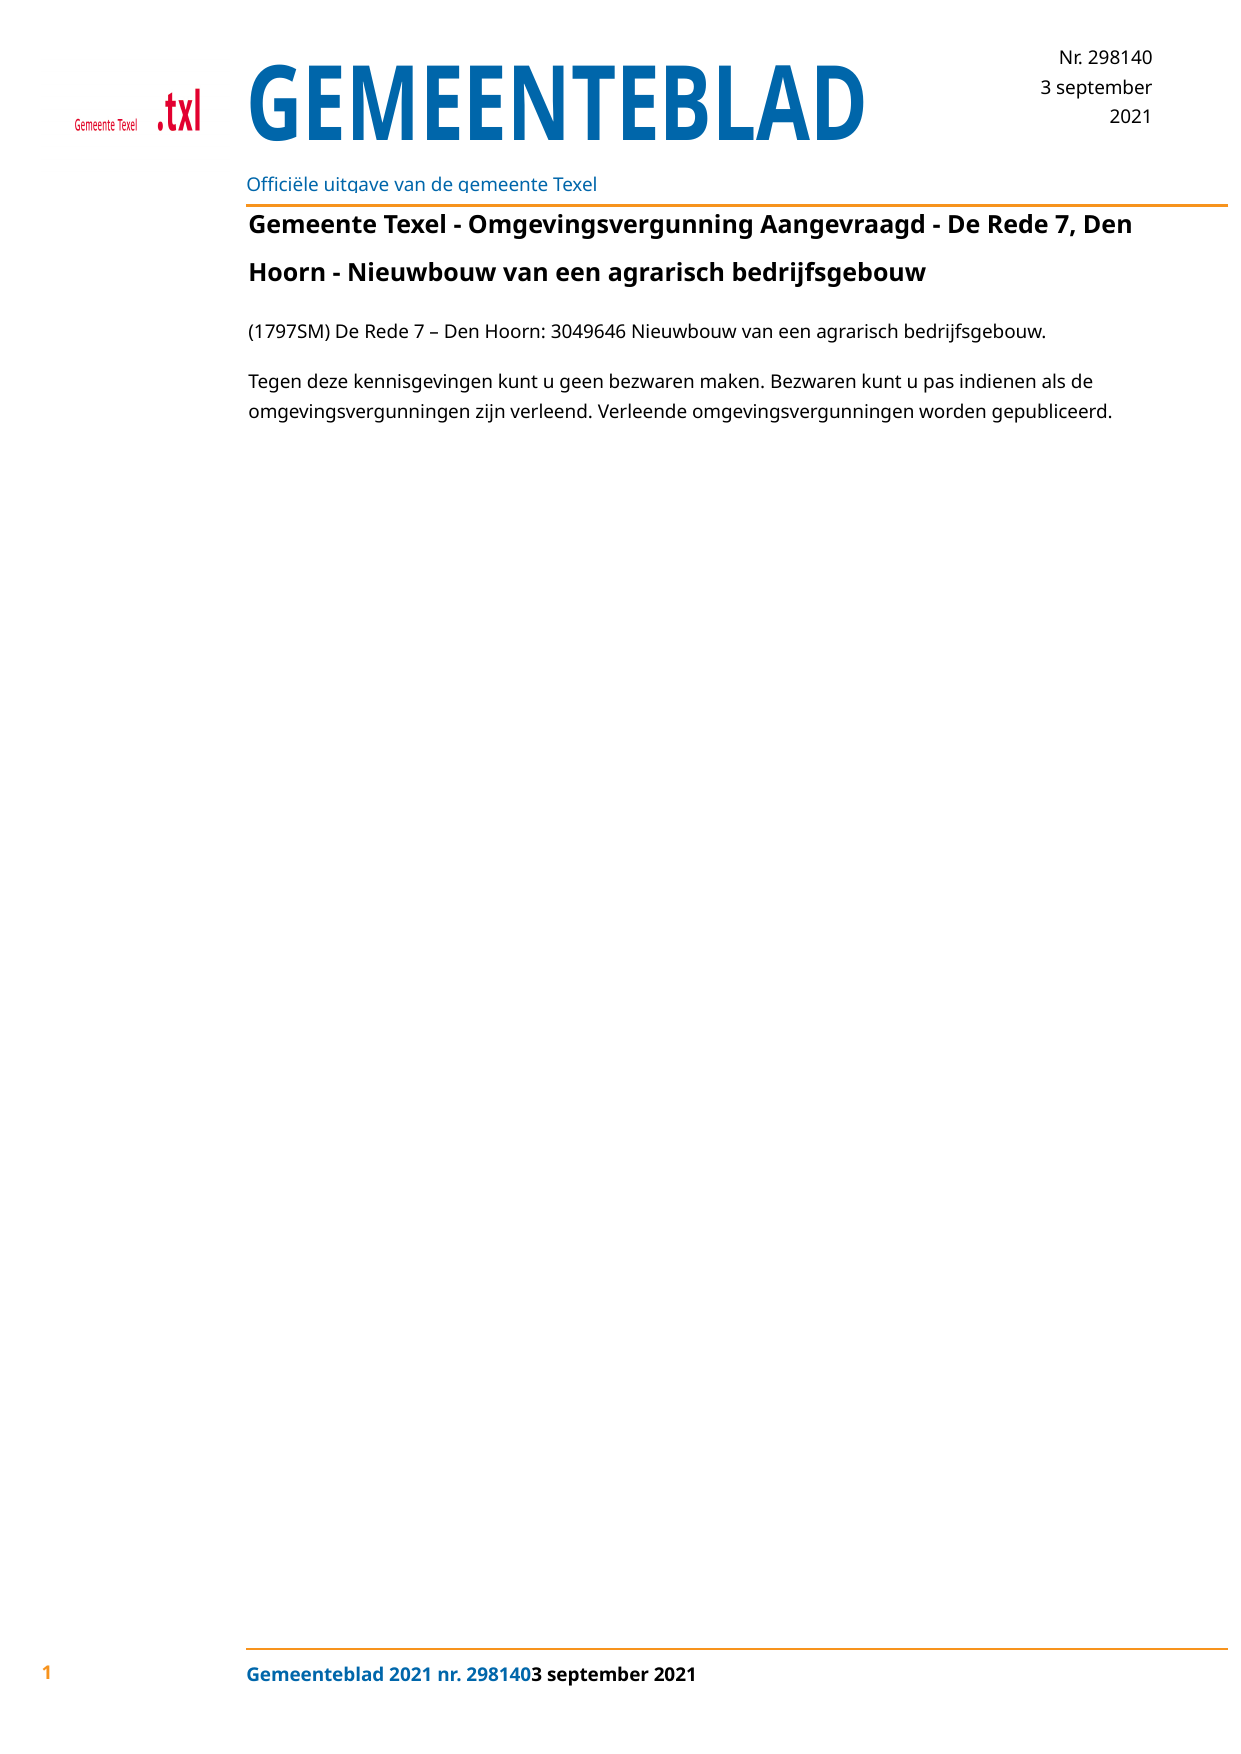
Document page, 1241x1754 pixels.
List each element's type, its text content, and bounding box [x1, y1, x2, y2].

picture [41, 47, 231, 172]
text Tegen deze kennisgevingen kunt u geen bezwaren maken. Bezwaren kunt u pas indienen als de omgevingsvergunningen zijn verleend. Verleende omgevingsvergunningen worden gepubliceerd. [248, 368, 1152, 424]
text Gemeente Texel - Omgevingsvergunning Aangevraagd - De Rede 7, Den Hoorn - Nieuwbouw van een agrarisch bedrijfsgebouw [248, 207, 1152, 288]
text (1797SM) De Rede 7 – Den Hoorn: 3049646 Nieuwbouw van een agrarisch bedrijfsgebouw. [248, 318, 1152, 344]
